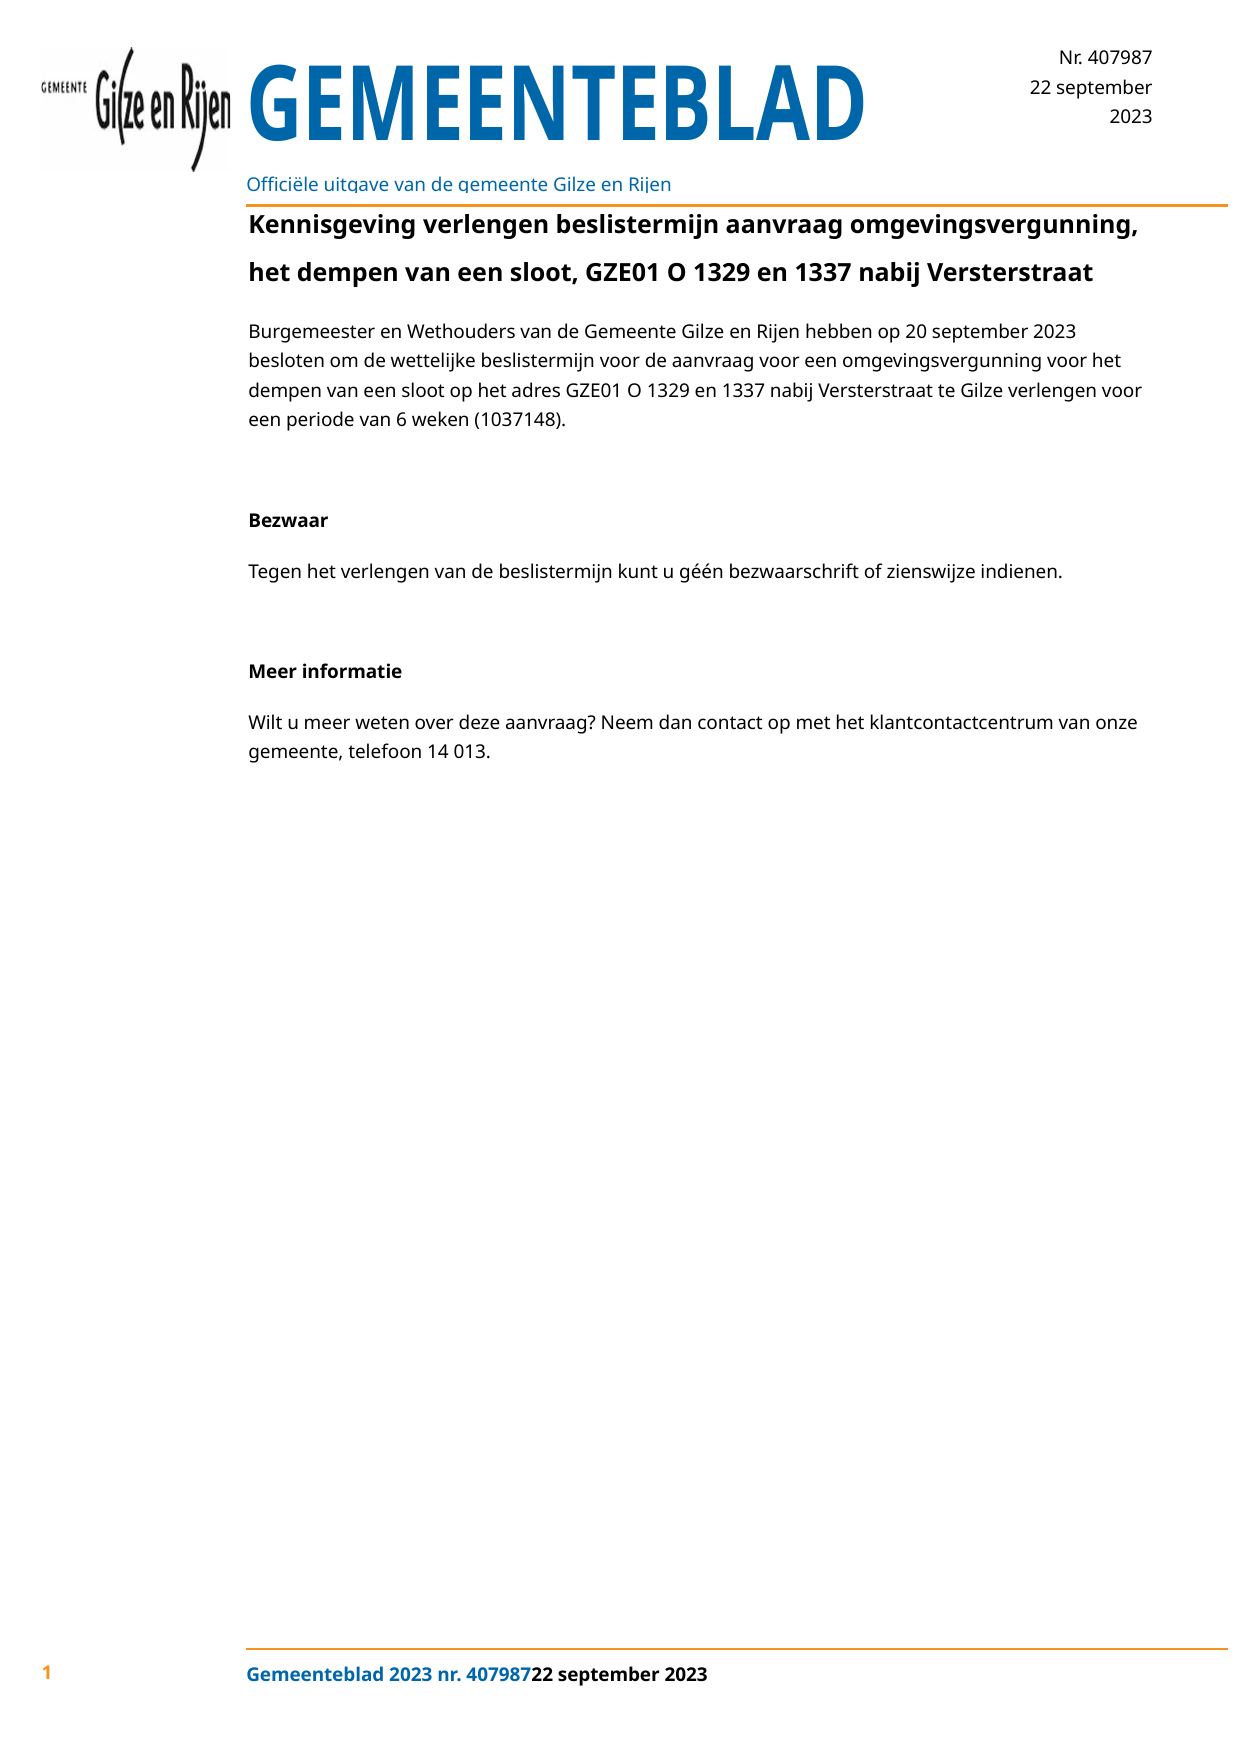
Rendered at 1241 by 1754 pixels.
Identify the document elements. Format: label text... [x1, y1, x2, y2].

text Kennisgeving verlengen beslistermijn aanvraag omgevingsvergunning, het dempen van een sloot, GZE01 O 1329 en 1337 nabij Versterstraat [248, 207, 1152, 288]
text Wilt u meer weten over deze aanvraag? Neem dan contact op met het klantcontactcentrum van onze gemeente, telefoon 14 013. [248, 709, 1152, 764]
picture [41, 47, 231, 172]
text Bezwaar [248, 507, 1152, 533]
text Meer informatie [248, 659, 1152, 684]
text Tegen het verlengen van de beslistermijn kunt u géén bezwaarschrift of zienswijze indienen. [248, 558, 1152, 584]
text Burgemeester en Wethouders van de Gemeente Gilze en Rijen hebben op 20 september 2023 besloten om de wettelijke beslistermijn voor de aanvraag voor een omgevingsvergunning voor het dempen van een sloot op het adres GZE01 O 1329 en 1337 nabij Versterstraat te Gilze verlengen voor een periode van 6 weken (1037148). [248, 318, 1152, 432]
